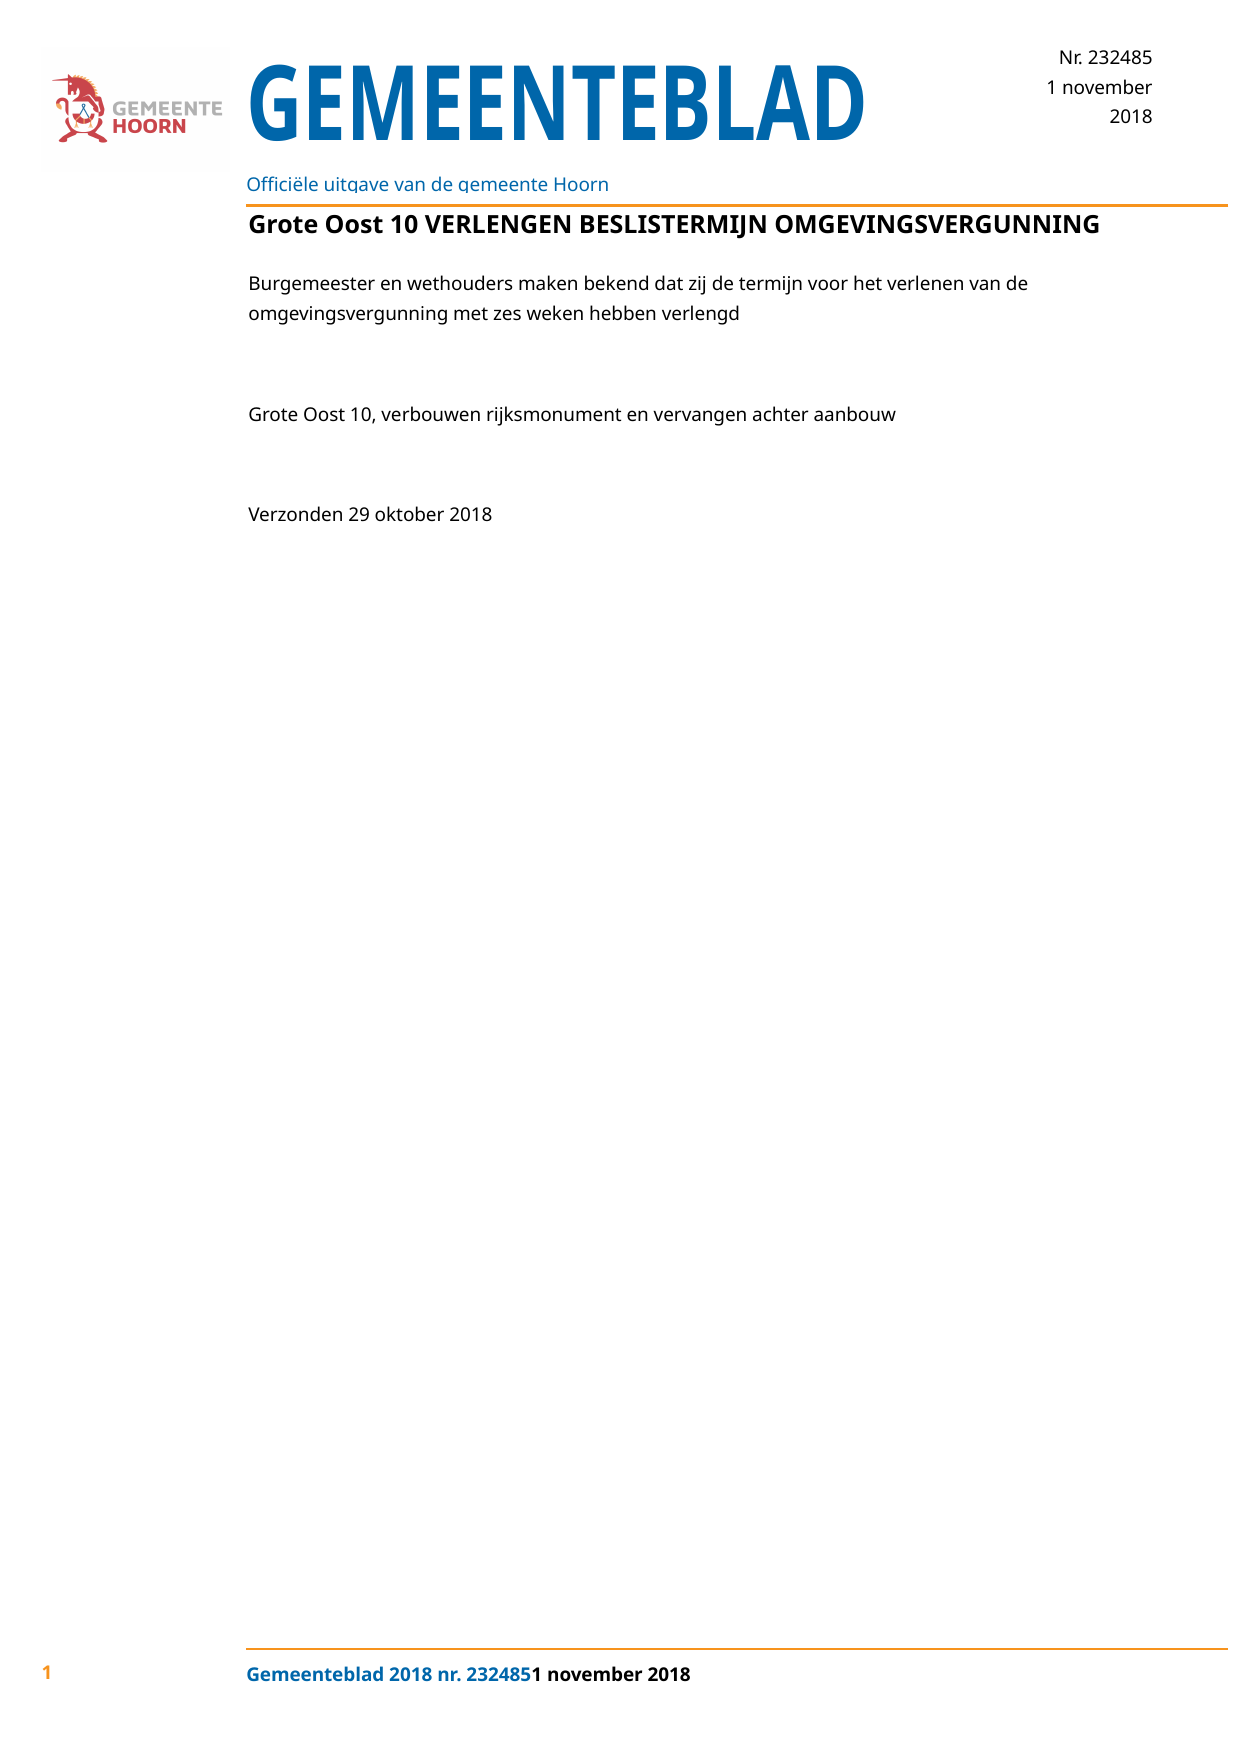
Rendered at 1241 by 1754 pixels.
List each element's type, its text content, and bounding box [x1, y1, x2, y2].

text Burgemeester en wethouders maken bekend dat zij de termijn voor het verlenen van de omgevingsvergunning met zes weken hebben verlengd [248, 270, 1152, 326]
text Verzonden 29 oktober 2018 [248, 502, 1152, 527]
picture [41, 47, 231, 172]
text Grote Oost 10, verbouwen rijksmonument en vervangen achter aanbouw [248, 401, 1152, 426]
text Grote Oost 10 VERLENGEN BESLISTERMIJN OMGEVINGSVERGUNNING [248, 207, 1152, 241]
